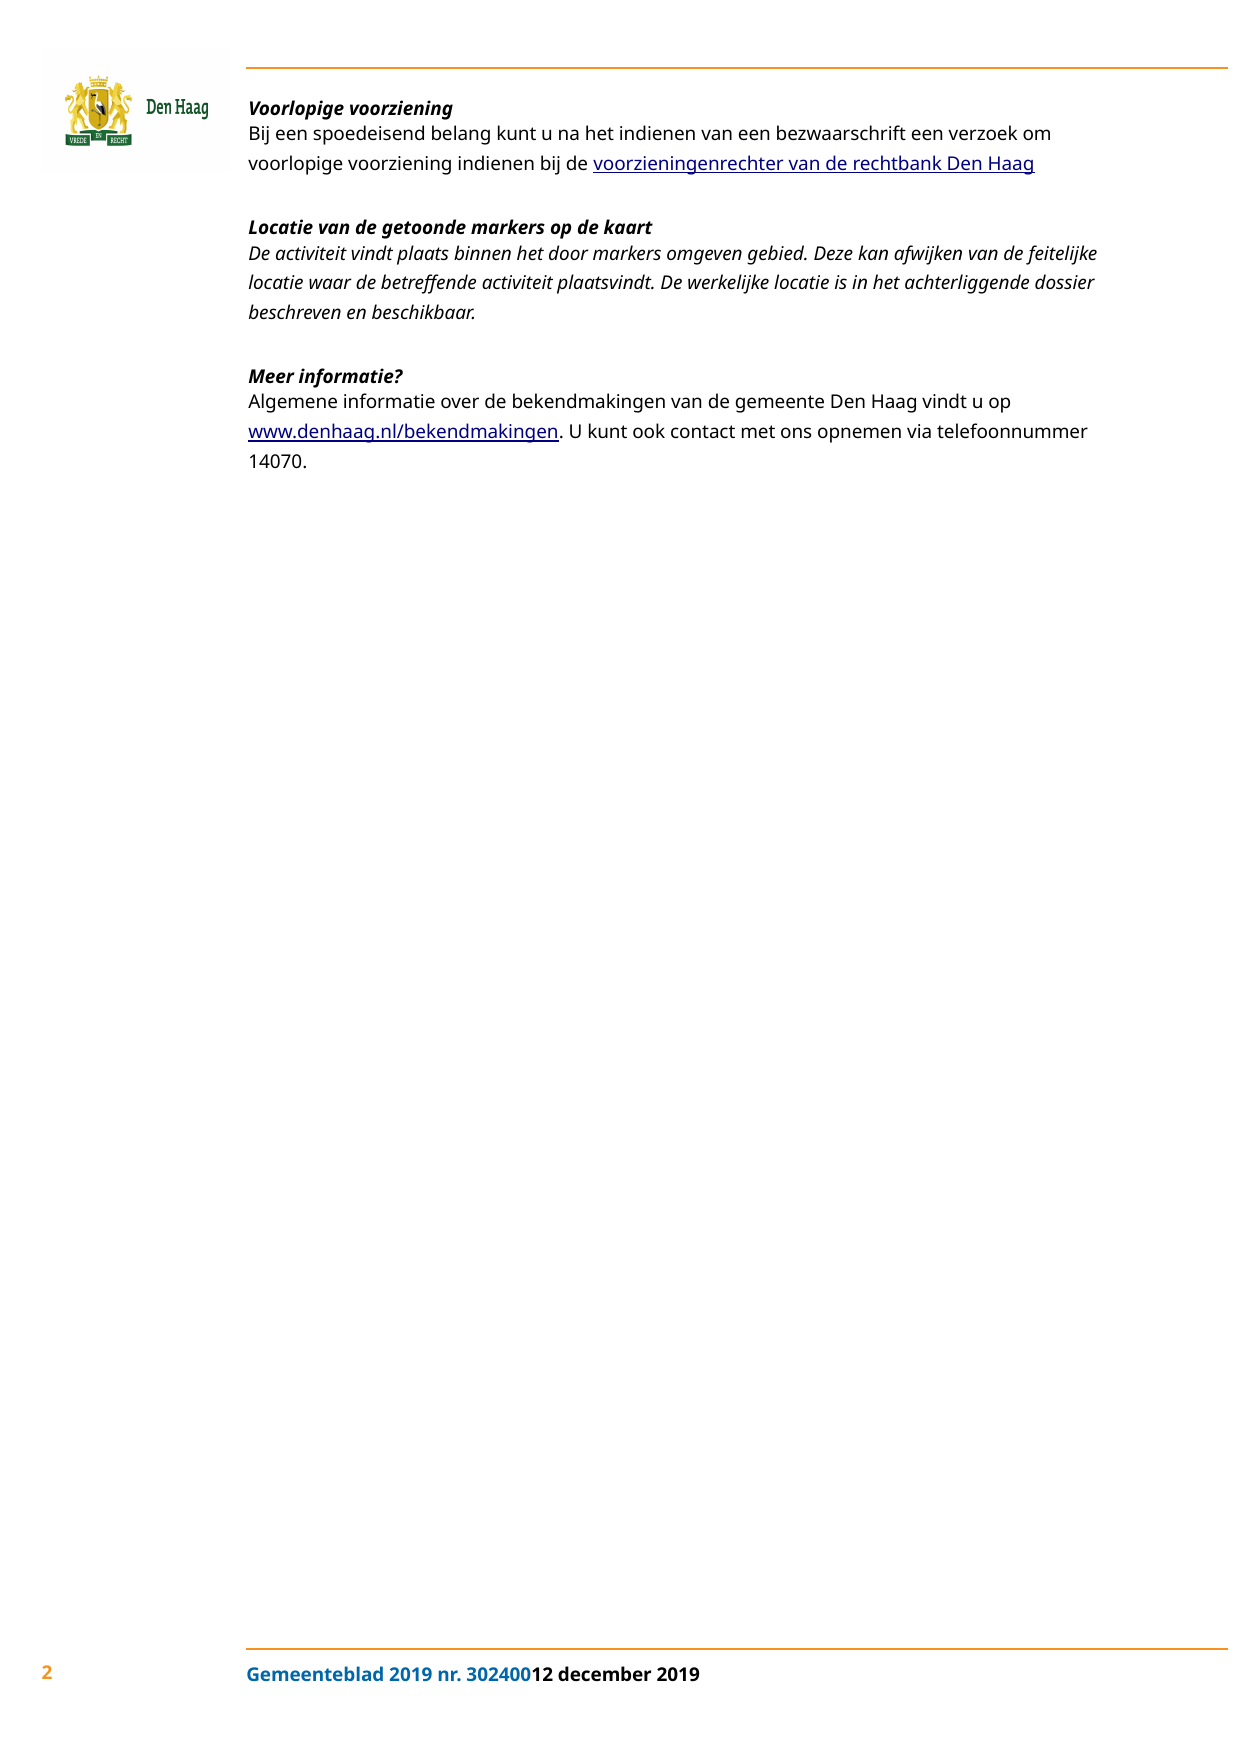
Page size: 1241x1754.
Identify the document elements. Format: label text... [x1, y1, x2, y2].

text Meer informatie? [248, 363, 1152, 389]
text Bij een spoedeisend belang kunt u na het indienen van een bezwaarschrift een verzoek om voorlopige voorziening indienen bij de voorzieningenrechter van de rechtbank Den Haag [248, 121, 1152, 176]
text De activiteit vindt plaats binnen het door markers omgeven gebied. Deze kan afwijken van de feitelijke locatie waar de betreffende activiteit plaatsvindt. De werkelijke locatie is in het achterliggende dossier beschreven en beschikbaar. [248, 240, 1152, 325]
text Locatie van de getoonde markers op de kaart [248, 214, 1152, 240]
text Voorlopige voorziening [248, 95, 1152, 121]
text Algemene informatie over de bekendmakingen van de gemeente Den Haag vindt u op www.denhaag.nl/bekendmakingen. U kunt ook contact met ons opnemen via telefoonnummer 14070. [248, 389, 1152, 473]
picture [41, 47, 231, 172]
